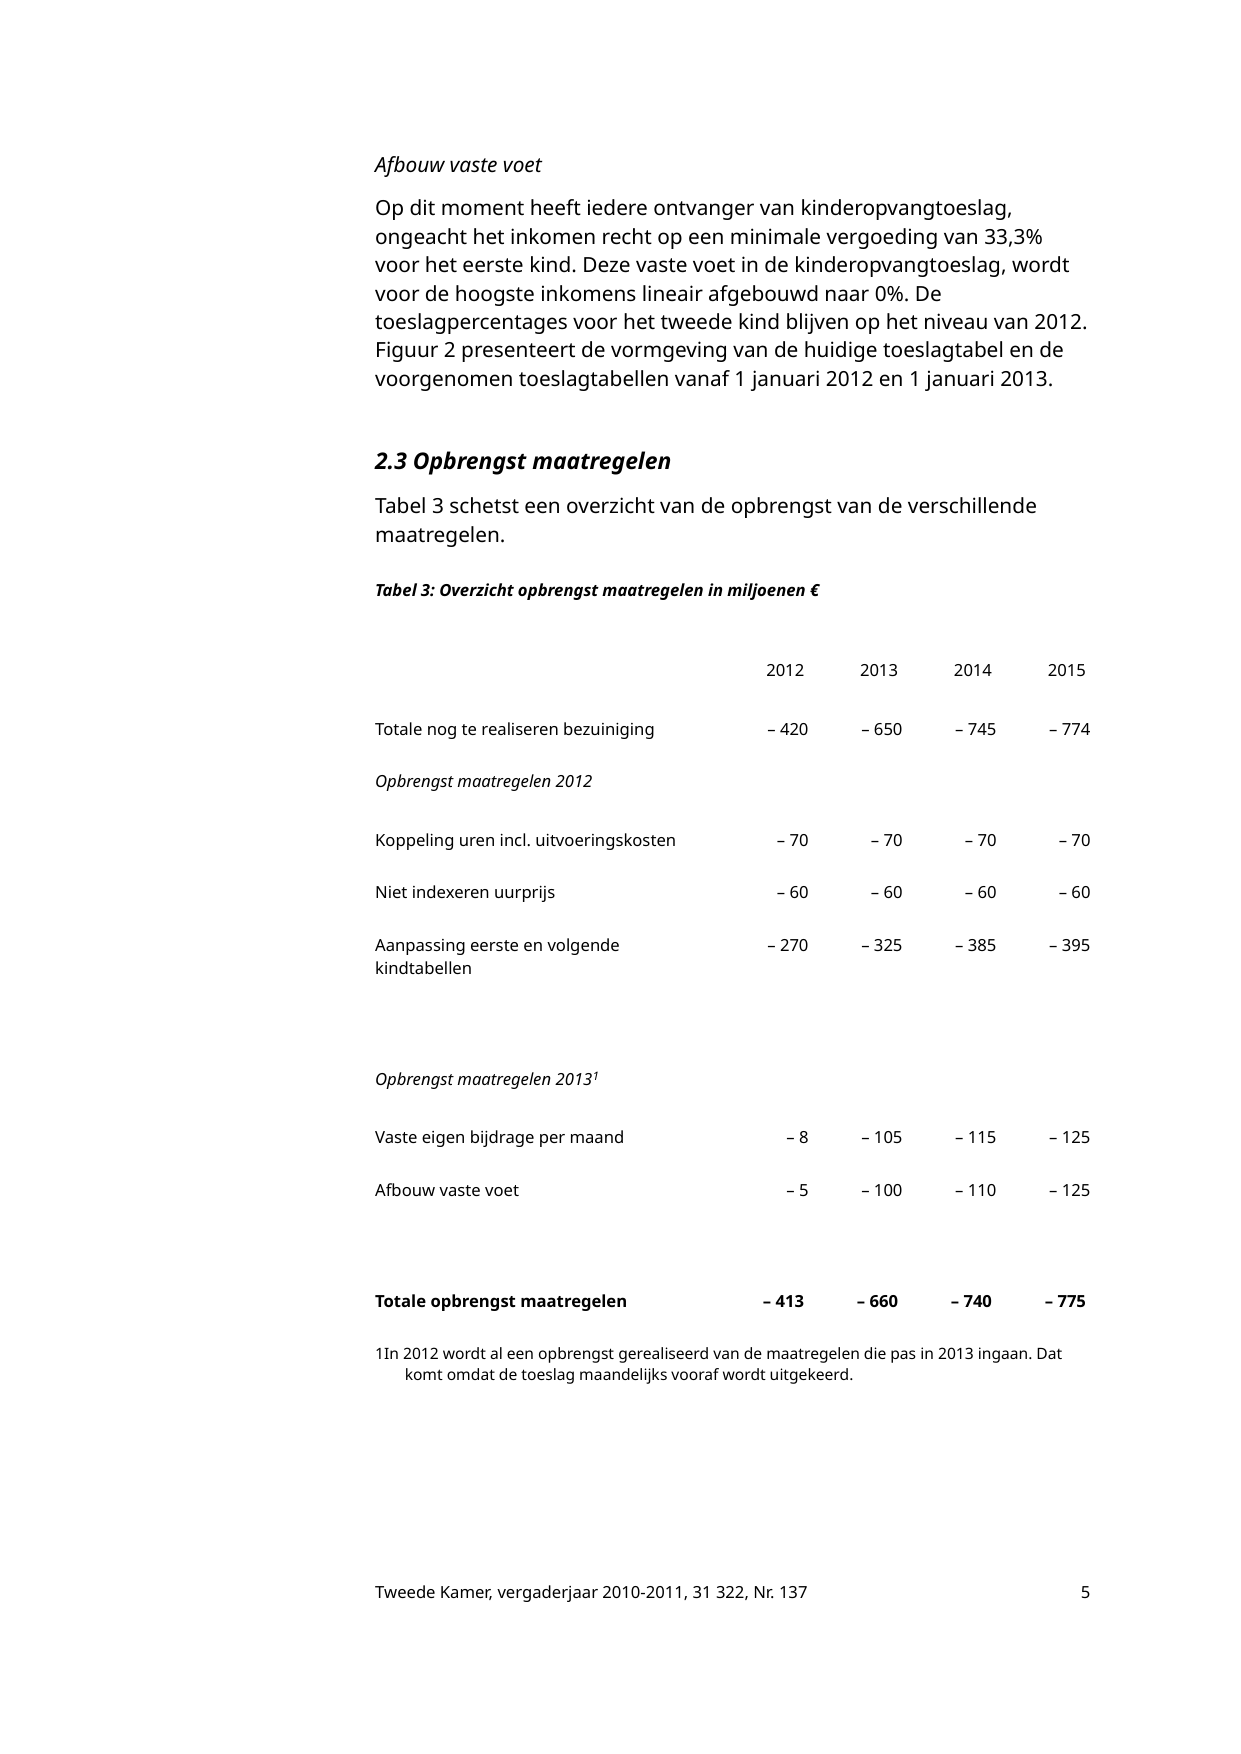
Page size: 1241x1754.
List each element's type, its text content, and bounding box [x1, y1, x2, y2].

table_cell – 8 [715, 1126, 808, 1179]
table_cell Opbrengst maatregelen 2012 [375, 770, 714, 828]
table_cell [808, 1068, 902, 1126]
table_cell [715, 770, 808, 828]
table_header 2015 [996, 659, 1090, 717]
subtitle 2.3 Opbrengst maatregelen [375, 445, 1090, 476]
table_cell – 413 [715, 1290, 808, 1343]
table_cell [902, 1009, 996, 1068]
table_cell 1In 2012 wordt al een opbrengst gerealiseerd van de maatregelen die pas in 2013 ingaan. Dat komt omdat de toeslag maandelijks vooraf wordt uitgekeerd. [375, 1343, 1090, 1415]
table_cell [902, 1231, 996, 1290]
table_header 2012 [715, 659, 808, 717]
table_cell – 125 [996, 1179, 1090, 1231]
table_cell [902, 1068, 996, 1126]
table_cell – 70 [902, 828, 996, 881]
table_cell – 125 [996, 1126, 1090, 1179]
table_cell [996, 1231, 1090, 1290]
table_header 2014 [902, 659, 996, 717]
table_cell – 100 [808, 1179, 902, 1231]
table_cell [715, 1231, 808, 1290]
table_cell [375, 1009, 714, 1068]
table_cell – 115 [902, 1126, 996, 1179]
table_cell – 395 [996, 934, 1090, 1009]
table_cell Opbrengst maatregelen 20131 [375, 1068, 714, 1126]
table_cell Vaste eigen bijdrage per maand [375, 1126, 714, 1179]
table_cell – 270 [715, 934, 808, 1009]
table_cell – 745 [902, 717, 996, 770]
table_cell Totale nog te realiseren bezuiniging [375, 717, 714, 770]
table_cell – 70 [808, 828, 902, 881]
table_cell [902, 770, 996, 828]
table_cell – 325 [808, 934, 902, 1009]
text Op dit moment heeft iedere ontvanger van kinderopvangtoeslag, ongeacht het inkomen recht op een minimale vergoeding van 33,3% voor het eerste kind. Deze vaste voet in de kinderopvangtoeslag, wordt voor de hoogste inkomens lineair afgebouwd naar 0%. De toeslagpercentages voor het tweede kind blijven op het niveau van 2012. Figuur 2 presenteert de vormgeving van de huidige toeslagtabel en de voorgenomen toeslagtabellen vanaf 1 januari 2012 en 1 januari 2013. [375, 193, 1090, 392]
text Tabel 3 schetst een overzicht van de opbrengst van de verschillende maatregelen. [375, 491, 1090, 548]
table_cell [996, 1009, 1090, 1068]
table_cell – 60 [996, 881, 1090, 934]
table_cell [375, 1231, 714, 1290]
table_cell [996, 1068, 1090, 1126]
table_cell Koppeling uren incl. uitvoeringskosten [375, 828, 714, 881]
table_cell Afbouw vaste voet [375, 1179, 714, 1231]
table_cell – 70 [715, 828, 808, 881]
table_header 2013 [808, 659, 902, 717]
table_cell [808, 770, 902, 828]
table_cell – 110 [902, 1179, 996, 1231]
table_cell – 60 [808, 881, 902, 934]
table_cell – 774 [996, 717, 1090, 770]
table_cell – 740 [902, 1290, 996, 1343]
table_cell – 60 [715, 881, 808, 934]
table_cell [996, 770, 1090, 828]
table_cell [715, 1009, 808, 1068]
table_cell – 650 [808, 717, 902, 770]
table_header [375, 659, 714, 717]
table_cell – 660 [808, 1290, 902, 1343]
text Afbouw vaste voet [375, 150, 1090, 178]
table_cell Niet indexeren uurprijs [375, 881, 714, 934]
table_cell [715, 1068, 808, 1126]
table_cell – 105 [808, 1126, 902, 1179]
table_cell [808, 1231, 902, 1290]
table_cell – 385 [902, 934, 996, 1009]
table_cell – 5 [715, 1179, 808, 1231]
table_cell [808, 1009, 902, 1068]
table_cell – 70 [996, 828, 1090, 881]
table_cell – 420 [715, 717, 808, 770]
text Tabel 3: Overzicht opbrengst maatregelen in miljoenen € [375, 578, 1090, 601]
table_cell – 775 [996, 1290, 1090, 1343]
table_cell Aanpassing eerste en volgende kindtabellen [375, 934, 714, 1009]
table_cell Totale opbrengst maatregelen [375, 1290, 714, 1343]
table_cell – 60 [902, 881, 996, 934]
